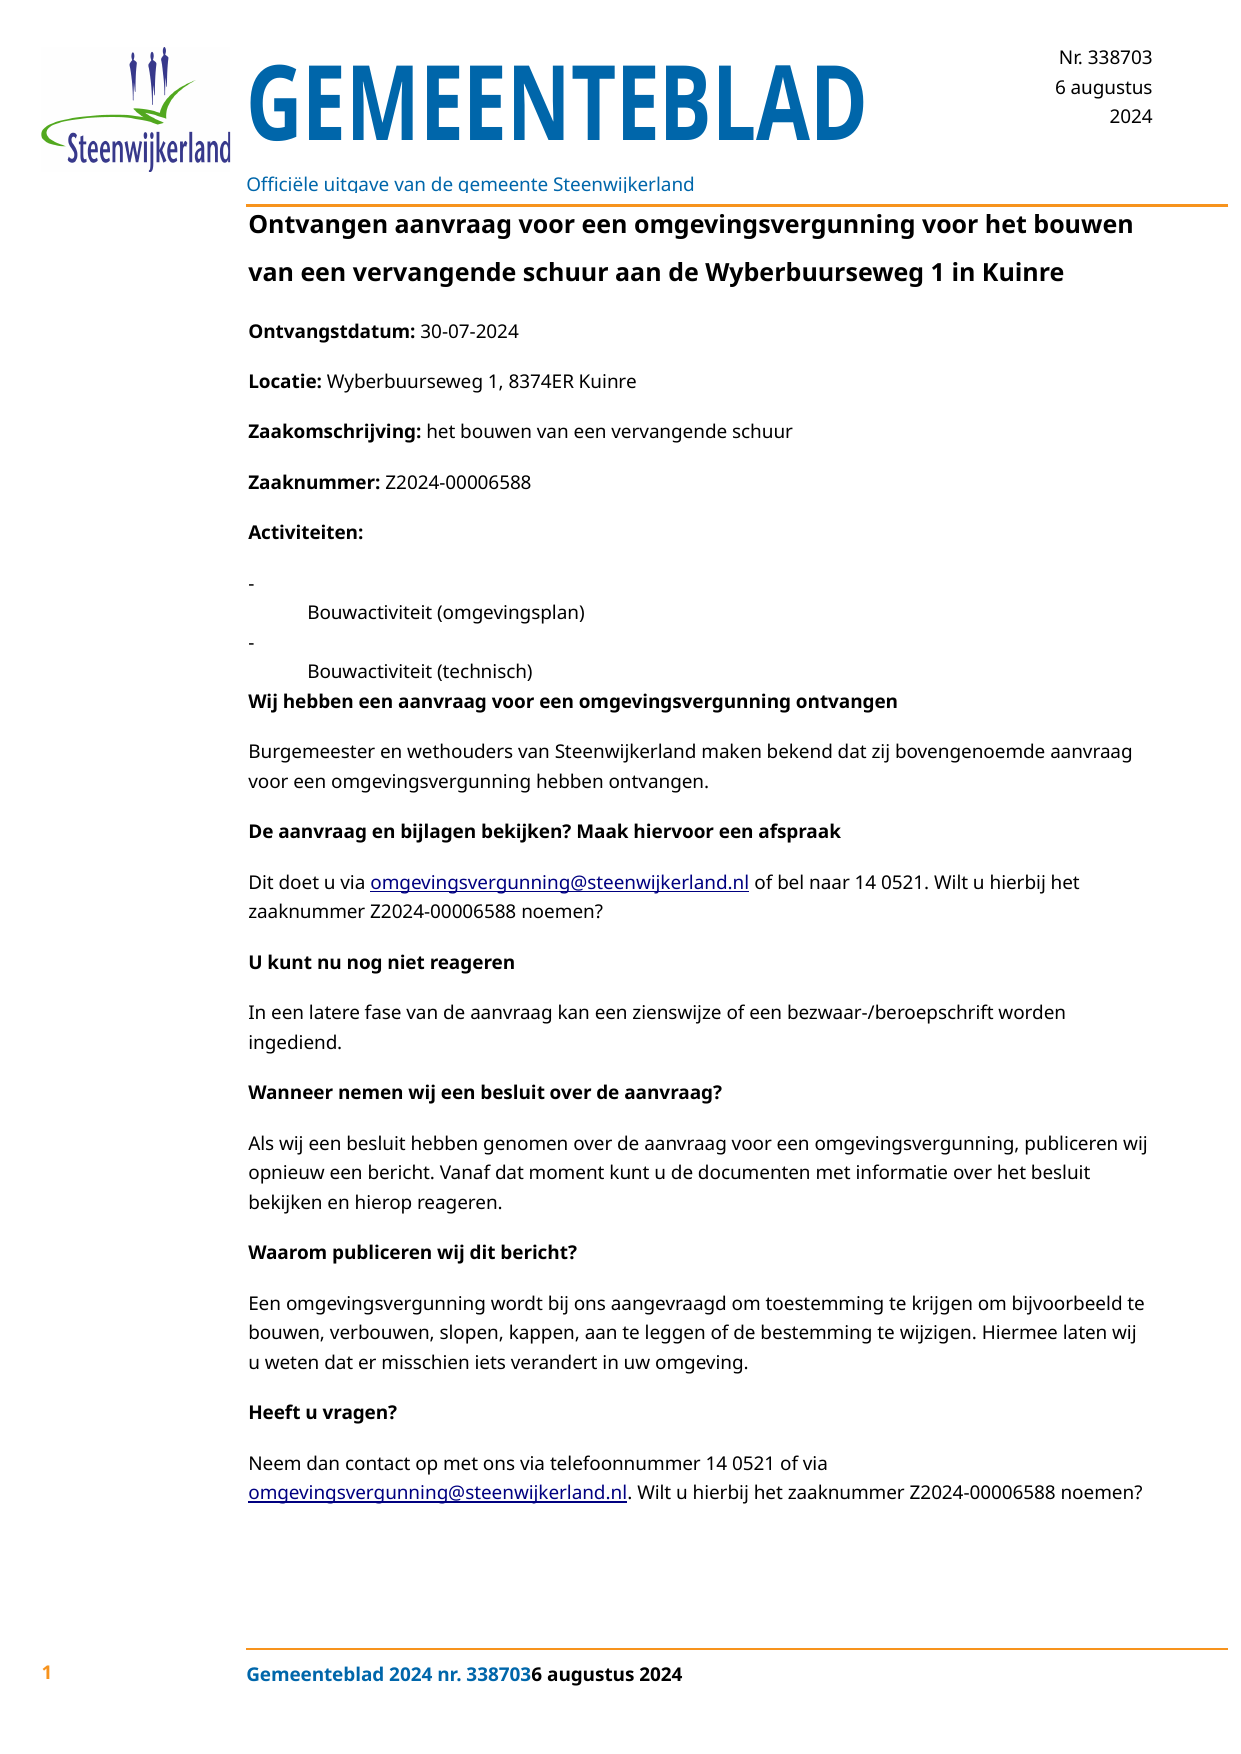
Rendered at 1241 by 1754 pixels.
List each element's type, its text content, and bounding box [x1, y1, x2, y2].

text Locatie: Wyberbuurseweg 1, 8374ER Kuinre [248, 368, 1152, 394]
text Wij hebben een aanvraag voor een omgevingsvergunning ontvangen [248, 688, 1152, 714]
text Zaaknummer: Z2024-00006588 [248, 469, 1152, 495]
text Dit doet u via omgevingsvergunning@steenwijkerland.nl of bel naar 14 0521. Wilt u hierbij het zaaknummer Z2024-00006588 noemen? [248, 869, 1152, 924]
text Burgemeester en wethouders van Steenwijkerland maken bekend dat zij bovengenoemde aanvraag voor een omgevingsvergunning hebben ontvangen. [248, 739, 1152, 794]
text Wanneer nemen wij een besluit over de aanvraag? [248, 1079, 1152, 1105]
text Ontvangen aanvraag voor een omgevingsvergunning voor het bouwen van een vervangende schuur aan de Wyberbuurseweg 1 in Kuinre [248, 207, 1152, 288]
text Waarom publiceren wij dit bericht? [248, 1239, 1152, 1265]
text Heeft u vragen? [248, 1399, 1152, 1425]
text U kunt nu nog niet reageren [248, 949, 1152, 975]
list Bouwactiviteit (omgevingsplan) [248, 599, 1152, 625]
text De aanvraag en bijlagen bekijken? Maak hiervoor een afspraak [248, 819, 1152, 844]
text Activiteiten: [248, 519, 1152, 545]
text Ontvangstdatum: 30-07-2024 [248, 318, 1152, 344]
text In een latere fase van de aanvraag kan een zienswijze of een bezwaar-/beroepschrift worden ingediend. [248, 999, 1152, 1055]
list Bouwactiviteit (technisch) [248, 659, 1152, 684]
text Neem dan contact op met ons via telefoonnummer 14 0521 of via omgevingsvergunning@steenwijkerland.nl. Wilt u hierbij het zaaknummer Z2024-00006588 noemen? [248, 1450, 1152, 1505]
text Als wij een besluit hebben genomen over de aanvraag voor een omgevingsvergunning, publiceren wij opnieuw een bericht. Vanaf dat moment kunt u de documenten met informatie over het besluit bekijken en hierop reageren. [248, 1130, 1152, 1215]
picture [41, 47, 231, 172]
text Zaakomschrijving: het bouwen van een vervangende schuur [248, 419, 1152, 444]
text Een omgevingsvergunning wordt bij ons aangevraagd om toestemming te krijgen om bijvoorbeeld te bouwen, verbouwen, slopen, kappen, aan te leggen of de bestemming te wijzigen. Hiermee laten wij u weten dat er misschien iets verandert in uw omgeving. [248, 1290, 1152, 1375]
